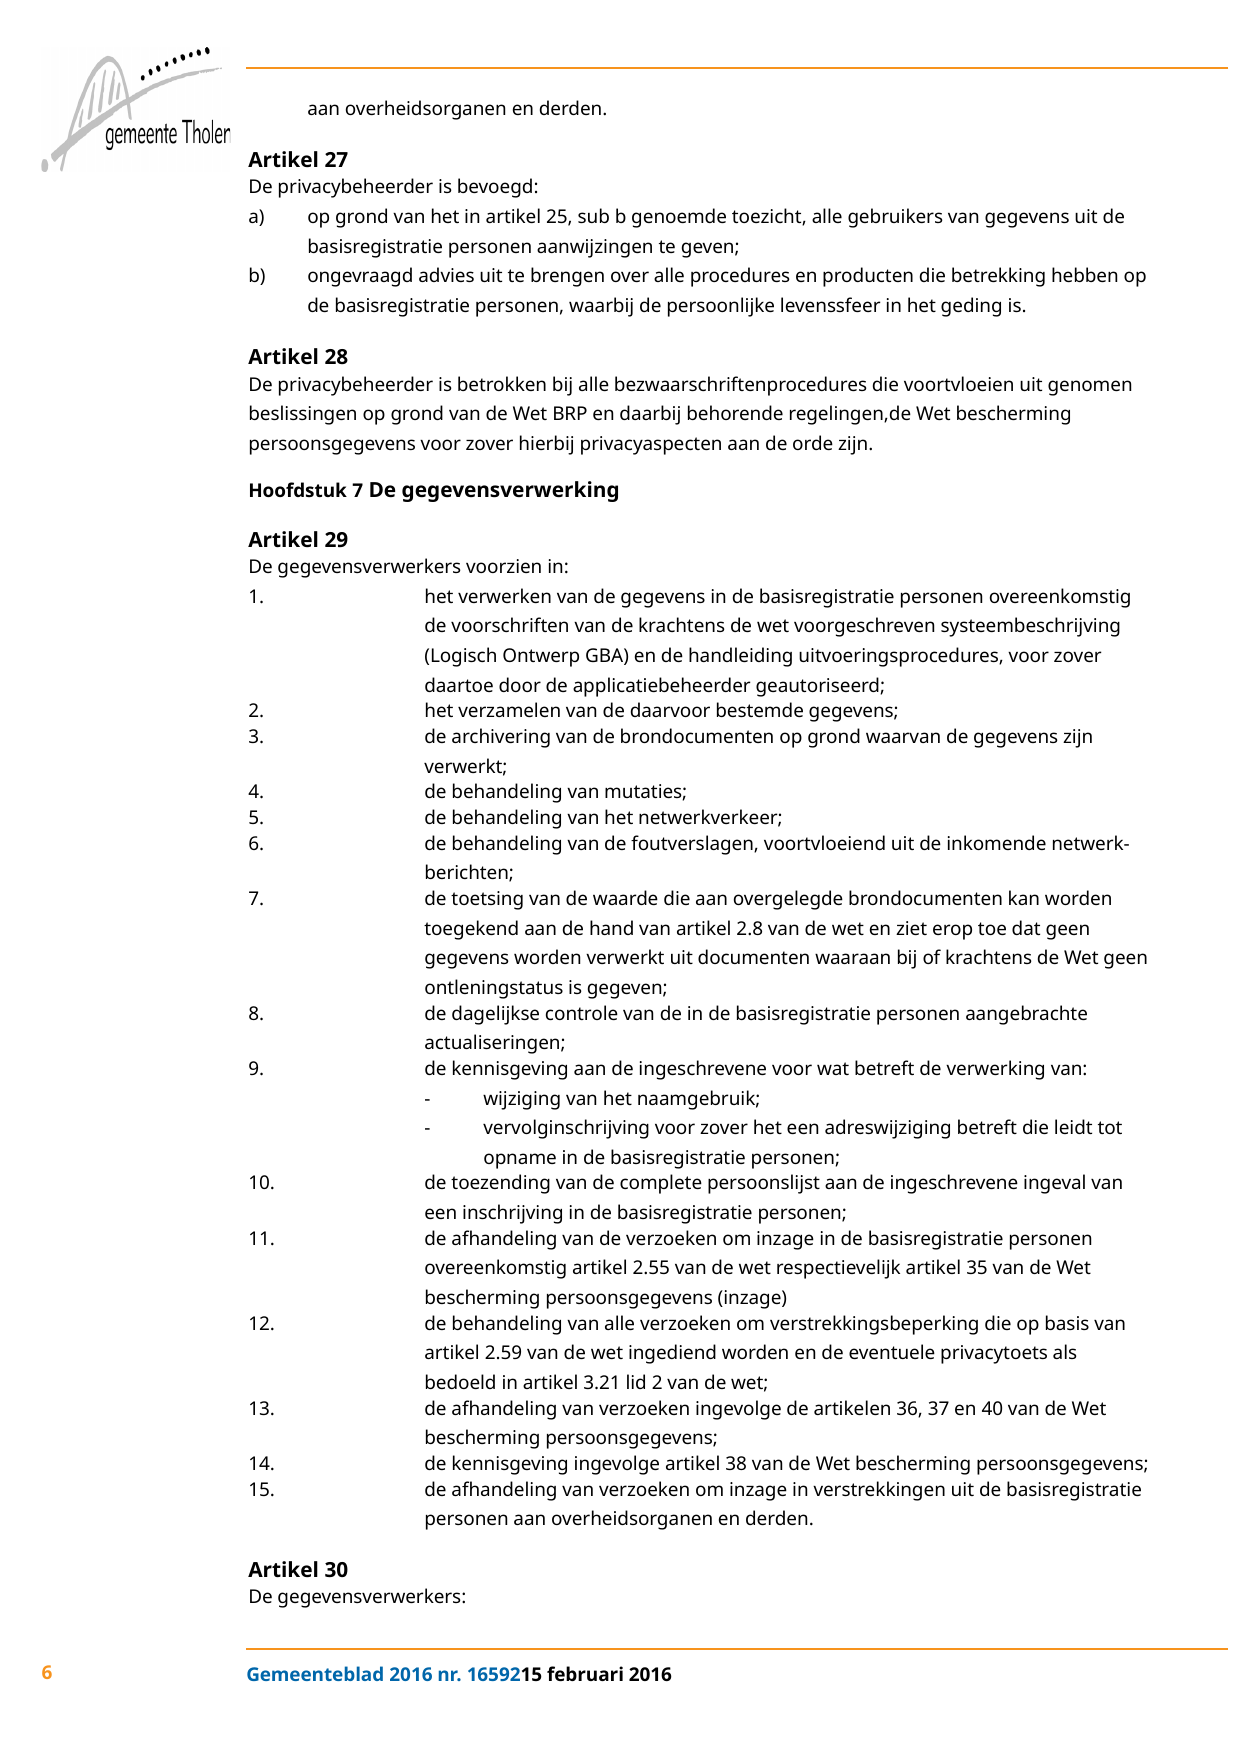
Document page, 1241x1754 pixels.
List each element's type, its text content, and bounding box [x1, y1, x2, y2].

text De privacybeheerder is betrokken bij alle bezwaarschriftenprocedures die voortvloeien uit genomen beslissingen op grond van de Wet BRP en daarbij behorende regelingen,de Wet bescherming persoonsgegevens voor zover hierbij privacyaspecten aan de orde zijn. [248, 371, 1152, 456]
text De gegevensverwerkers voorzien in: [248, 553, 1152, 579]
table_cell 9. [248, 1055, 424, 1169]
list op grond van het in artikel 25, sub b genoemde toezicht, alle gebruikers van gegevens uit de basisregistratie personen aanwijzingen te geven; [248, 203, 1152, 258]
text Artikel 30 [248, 1555, 1152, 1583]
text Hoofdstuk 7 De gegevensverwerking [248, 476, 1152, 504]
table_cell de archivering van de brondocumenten op grond waarvan de gegevens zijn verwerkt; [424, 723, 1152, 778]
table_cell het verzamelen van de daarvoor bestemde gegevens; [424, 698, 1152, 723]
table_cell 11. [248, 1225, 424, 1310]
table_cell 13. [248, 1395, 424, 1450]
picture [41, 47, 231, 172]
table_cell de afhandeling van verzoeken ingevolge de artikelen 36, 37 en 40 van de Wet bescherming persoonsgegevens; [424, 1395, 1152, 1450]
text Artikel 29 [248, 525, 1152, 553]
table_cell 6. [248, 830, 424, 885]
table_cell 14. [248, 1450, 424, 1476]
table_cell 7. [248, 885, 424, 1000]
text De gegevensverwerkers: [248, 1583, 1152, 1609]
table_cell de toezending van de complete persoonslijst aan de ingeschrevene ingeval van een inschrijving in de basisregistratie personen; [424, 1170, 1152, 1225]
table_cell de behandeling van alle verzoeken om verstrekkingsbeperking die op basis van artikel 2.59 van de wet ingediend worden en de eventuele privacytoets als bedoeld in artikel 3.21 lid 2 van de wet; [424, 1310, 1152, 1395]
table_cell 8. [248, 1000, 424, 1055]
text De privacybeheerder is bevoegd: [248, 174, 1152, 199]
table_cell de kennisgeving aan de ingeschrevene voor wat betreft de verwerking van: wijziging van het naamgebruik; vervolginschrijving voor zover het een adreswijziging betreft die leidt tot opname in de basisregistratie personen; [424, 1055, 1152, 1169]
table_cell de afhandeling van verzoeken om inzage in verstrekkingen uit de basisregistratie personen aan overheidsorganen en derden. [424, 1476, 1152, 1531]
table_cell 10. [248, 1170, 424, 1225]
table_cell 5. [248, 804, 424, 830]
text Artikel 27 [248, 145, 1152, 174]
table_header het verwerken van de gegevens in de basisregistratie personen overeenkomstig de voorschriften van de krachtens de wet voorgeschreven systeembeschrijving (Logisch Ontwerp GBA) en de handleiding uitvoeringsprocedures, voor zover daartoe door de applicatiebeheerder geautoriseerd; [424, 583, 1152, 697]
list aan overheidsorganen en derden. [248, 95, 1152, 121]
table_cell de toetsing van de waarde die aan overgelegde brondocumenten kan worden toegekend aan de hand van artikel 2.8 van de wet en ziet erop toe dat geen gegevens worden verwerkt uit documenten waaraan bij of krachtens de Wet geen ontleningstatus is gegeven; [424, 885, 1152, 1000]
table_cell de kennisgeving ingevolge artikel 38 van de Wet bescherming persoonsgegevens; [424, 1450, 1152, 1476]
table_header 1. [248, 583, 424, 697]
table_cell 4. [248, 779, 424, 804]
table_cell 2. [248, 698, 424, 723]
text Artikel 28 [248, 342, 1152, 371]
table_cell de behandeling van het netwerkverkeer; [424, 804, 1152, 830]
table_cell 3. [248, 723, 424, 778]
table_cell de afhandeling van de verzoeken om inzage in de basisregistratie personen overeenkomstig artikel 2.55 van de wet respectievelijk artikel 35 van de Wet bescherming persoonsgegevens (inzage) [424, 1225, 1152, 1310]
table_cell 15. [248, 1476, 424, 1531]
list ongevraagd advies uit te brengen over alle procedures en producten die betrekking hebben op de basisregistratie personen, waarbij de persoonlijke levenssfeer in het geding is. [248, 262, 1152, 318]
table_cell de dagelijkse controle van de in de basisregistratie personen aangebrachte actualiseringen; [424, 1000, 1152, 1055]
table_cell 12. [248, 1310, 424, 1395]
table_cell de behandeling van de foutverslagen, voortvloeiend uit de inkomende netwerk- berichten; [424, 830, 1152, 885]
table_cell de behandeling van mutaties; [424, 779, 1152, 804]
